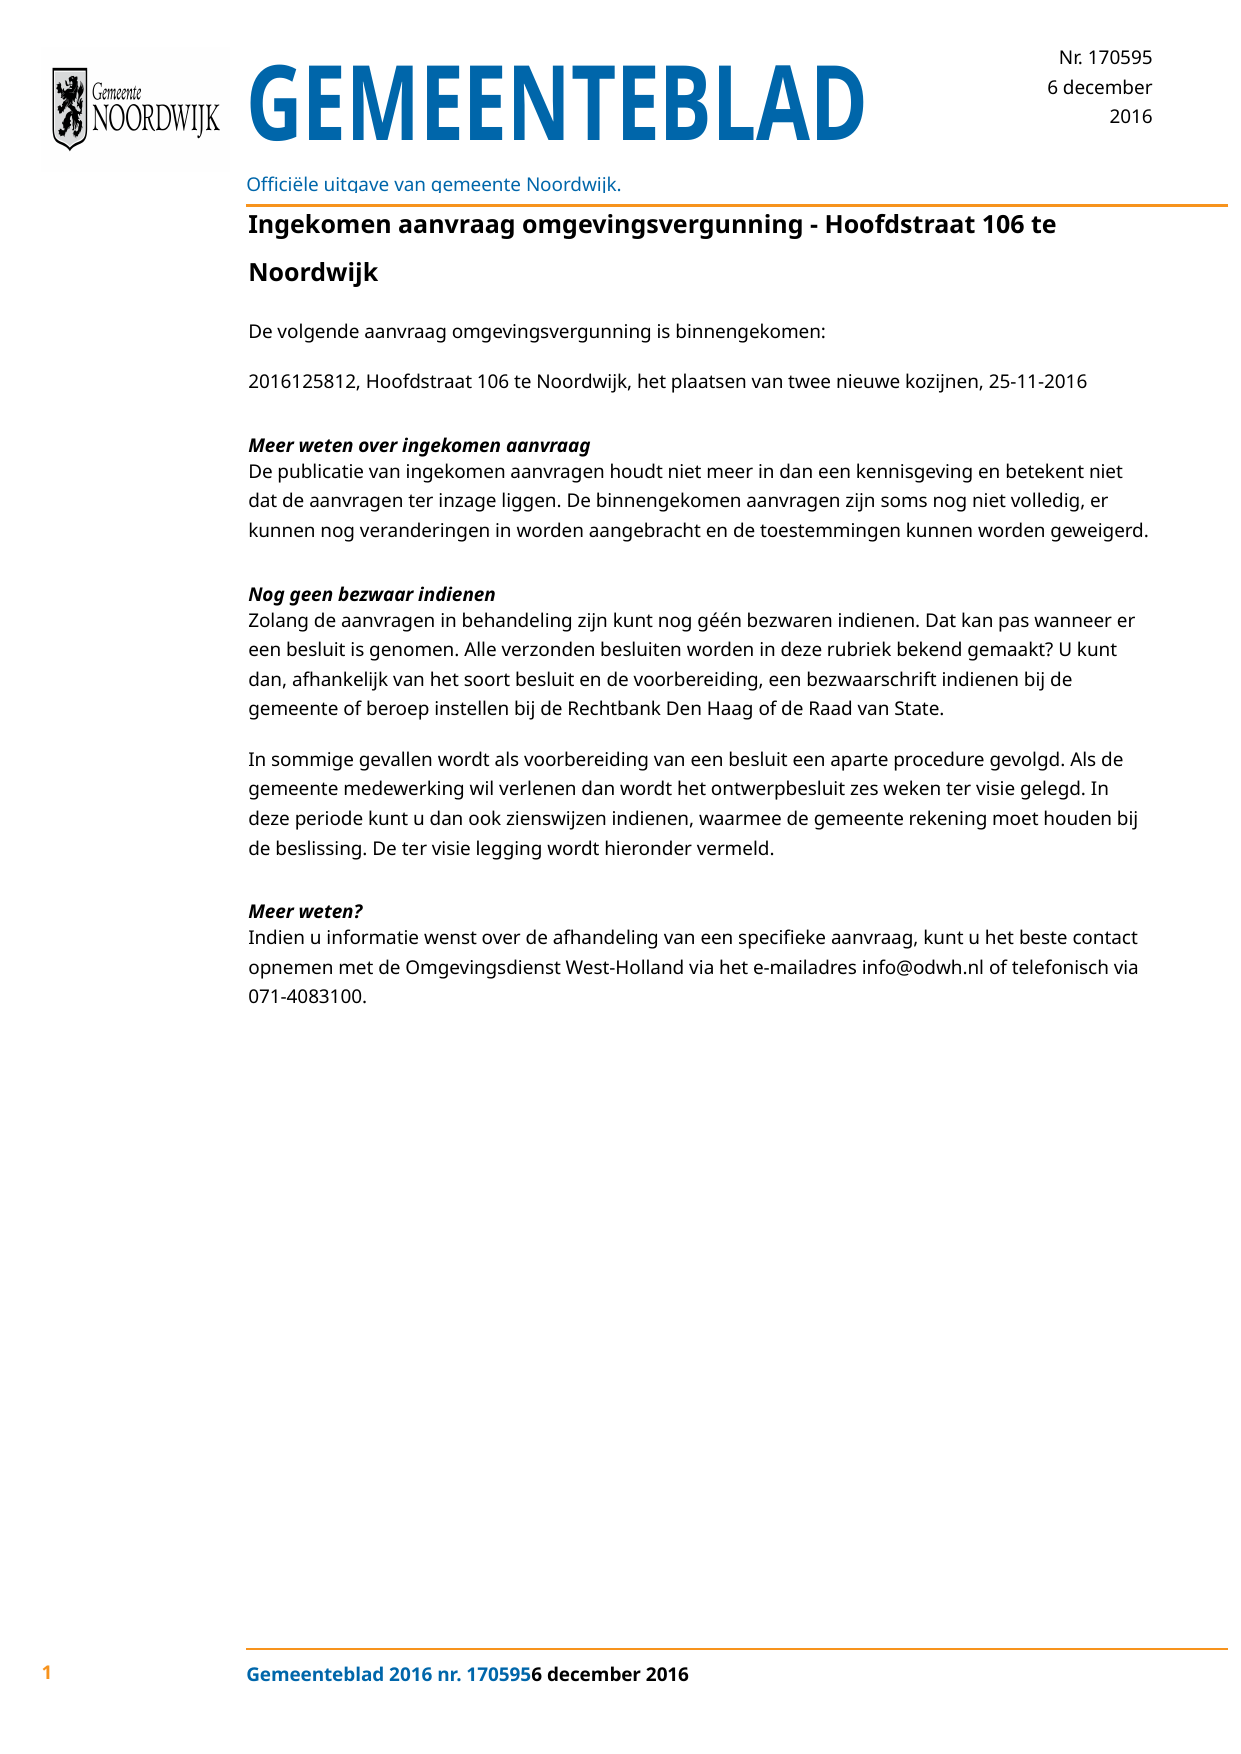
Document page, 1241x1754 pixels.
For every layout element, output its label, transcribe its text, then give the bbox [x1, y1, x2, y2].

text Zolang de aanvragen in behandeling zijn kunt nog géén bezwaren indienen. Dat kan pas wanneer er een besluit is genomen. Alle verzonden besluiten worden in deze rubriek bekend gemaakt? U kunt dan, afhankelijk van het soort besluit en de voorbereiding, een bezwaarschrift indienen bij de gemeente of beroep instellen bij de Rechtbank Den Haag of de Raad van State. [248, 607, 1152, 721]
text Indien u informatie wenst over de afhandeling van een specifieke aanvraag, kunt u het beste contact opnemen met de Omgevingsdienst West-Holland via het e-mailadres info@odwh.nl of telefonisch via 071-4083100. [248, 924, 1152, 1009]
text In sommige gevallen wordt als voorbereiding van een besluit een aparte procedure gevolgd. Als de gemeente medewerking wil verlenen dan wordt het ontwerpbesluit zes weken ter visie gelegd. In deze periode kunt u dan ook zienswijzen indienen, waarmee de gemeente rekening moet houden bij de beslissing. De ter visie legging wordt hieronder vermeld. [248, 746, 1152, 861]
text De publicatie van ingekomen aanvragen houdt niet meer in dan een kennisgeving en betekent niet dat de aanvragen ter inzage liggen. De binnengekomen aanvragen zijn soms nog niet volledig, er kunnen nog veranderingen in worden aangebracht en de toestemmingen kunnen worden geweigerd. [248, 458, 1152, 543]
text De volgende aanvraag omgevingsvergunning is binnengekomen: [248, 318, 1152, 344]
text Nog geen bezwaar indienen [248, 581, 1152, 607]
text 2016125812, Hoofdstraat 106 te Noordwijk, het plaatsen van twee nieuwe kozijnen, 25-11-2016 [248, 368, 1152, 394]
text Meer weten? [248, 899, 1152, 924]
text Meer weten over ingekomen aanvraag [248, 432, 1152, 458]
text Ingekomen aanvraag omgevingsvergunning - Hoofdstraat 106 te Noordwijk [248, 207, 1152, 288]
picture [41, 47, 231, 172]
